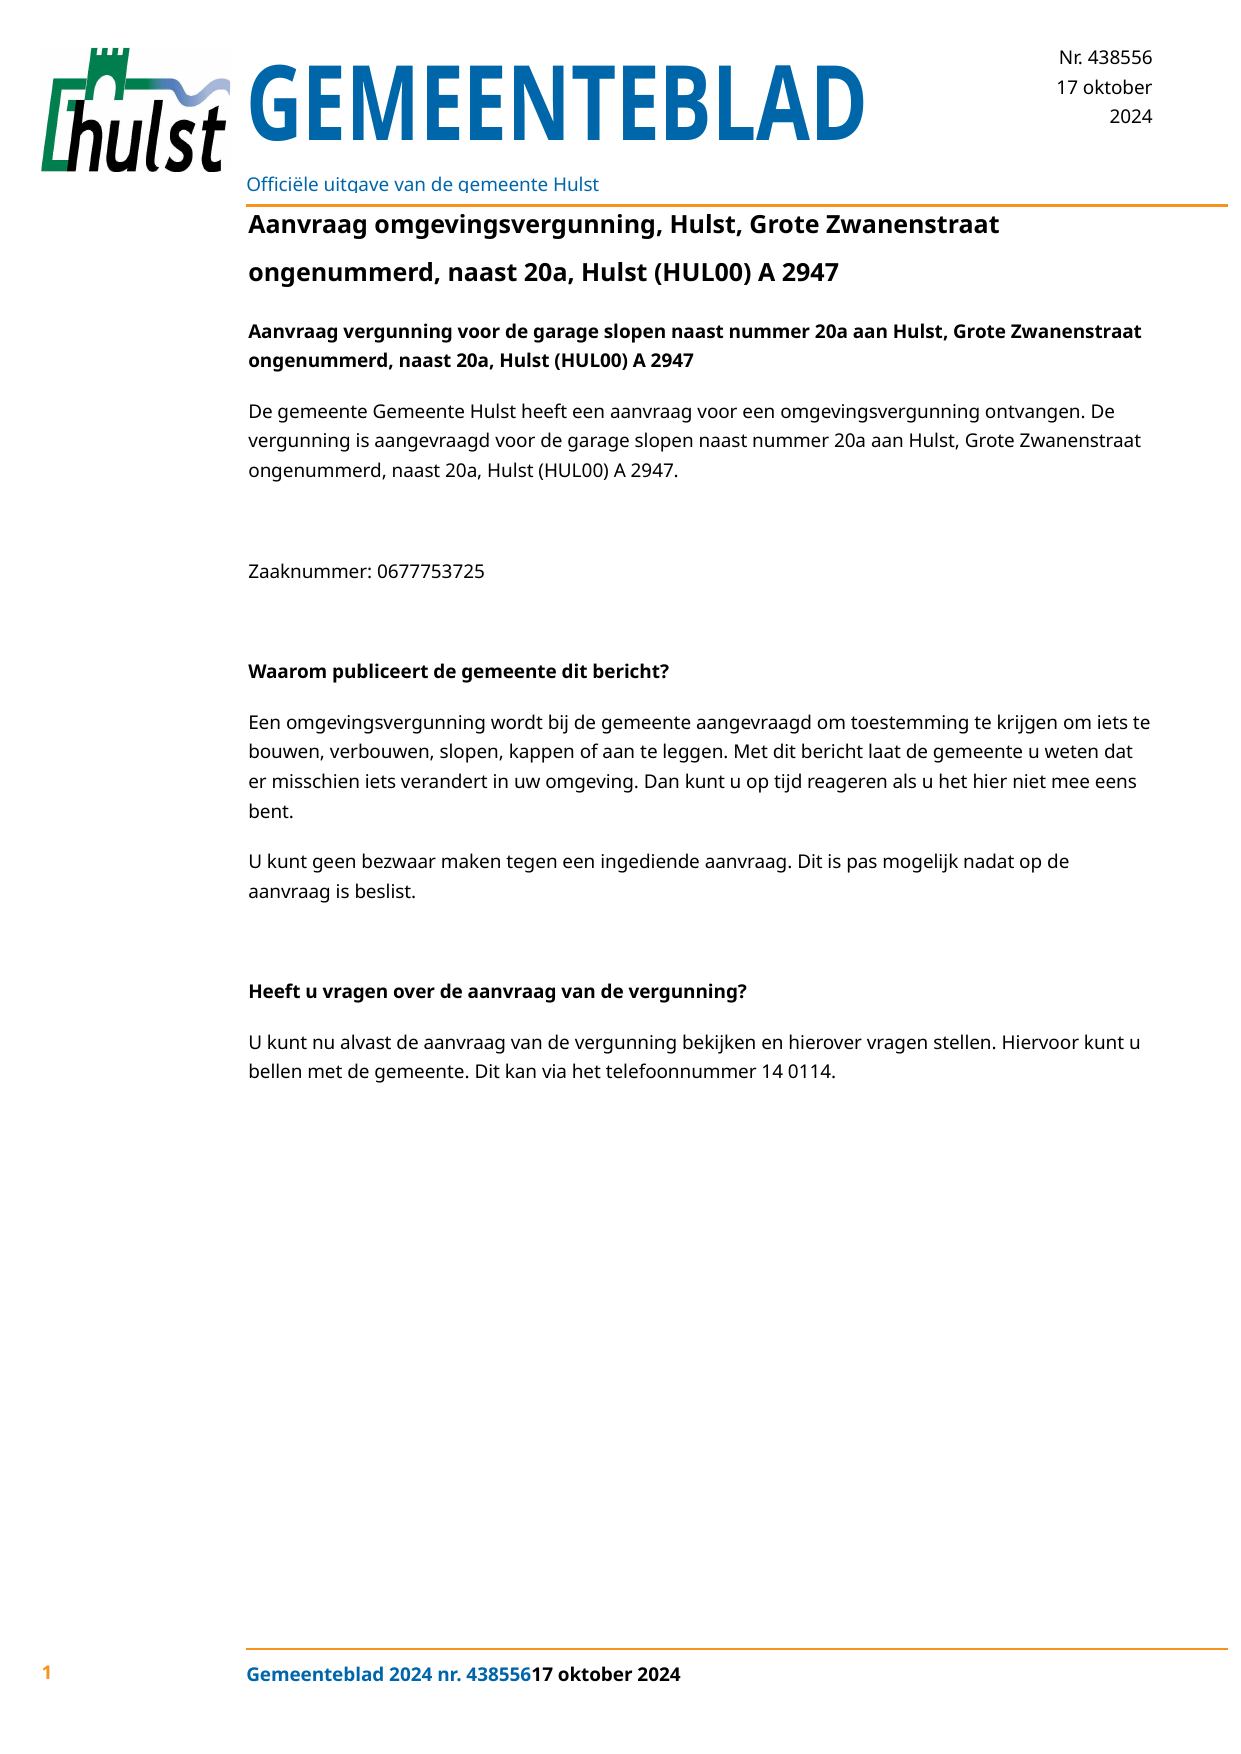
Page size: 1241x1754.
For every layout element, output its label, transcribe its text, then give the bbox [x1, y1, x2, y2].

text Waarom publiceert de gemeente dit bericht? [248, 659, 1152, 684]
text U kunt geen bezwaar maken tegen een ingediende aanvraag. Dit is pas mogelijk nadat op de aanvraag is beslist. [248, 848, 1152, 904]
text De gemeente Gemeente Hulst heeft een aanvraag voor een omgevingsvergunning ontvangen. De vergunning is aangevraagd voor de garage slopen naast nummer 20a aan Hulst, Grote Zwanenstraat ongenummerd, naast 20a, Hulst (HUL00) A 2947. [248, 398, 1152, 483]
text Heeft u vragen over de aanvraag van de vergunning? [248, 979, 1152, 1004]
text Aanvraag vergunning voor de garage slopen naast nummer 20a aan Hulst, Grote Zwanenstraat ongenummerd, naast 20a, Hulst (HUL00) A 2947 [248, 318, 1152, 373]
picture [41, 47, 231, 172]
text Aanvraag omgevingsvergunning, Hulst, Grote Zwanenstraat ongenummerd, naast 20a, Hulst (HUL00) A 2947 [248, 207, 1152, 288]
text U kunt nu alvast de aanvraag van de vergunning bekijken en hierover vragen stellen. Hiervoor kunt u bellen met de gemeente. Dit kan via het telefoonnummer 14 0114. [248, 1029, 1152, 1084]
text Een omgevingsvergunning wordt bij de gemeente aangevraagd om toestemming te krijgen om iets te bouwen, verbouwen, slopen, kappen of aan te leggen. Met dit bericht laat de gemeente u weten dat er misschien iets verandert in uw omgeving. Dan kunt u op tijd reageren als u het hier niet mee eens bent. [248, 709, 1152, 824]
text Zaaknummer: 0677753725 [248, 558, 1152, 584]
